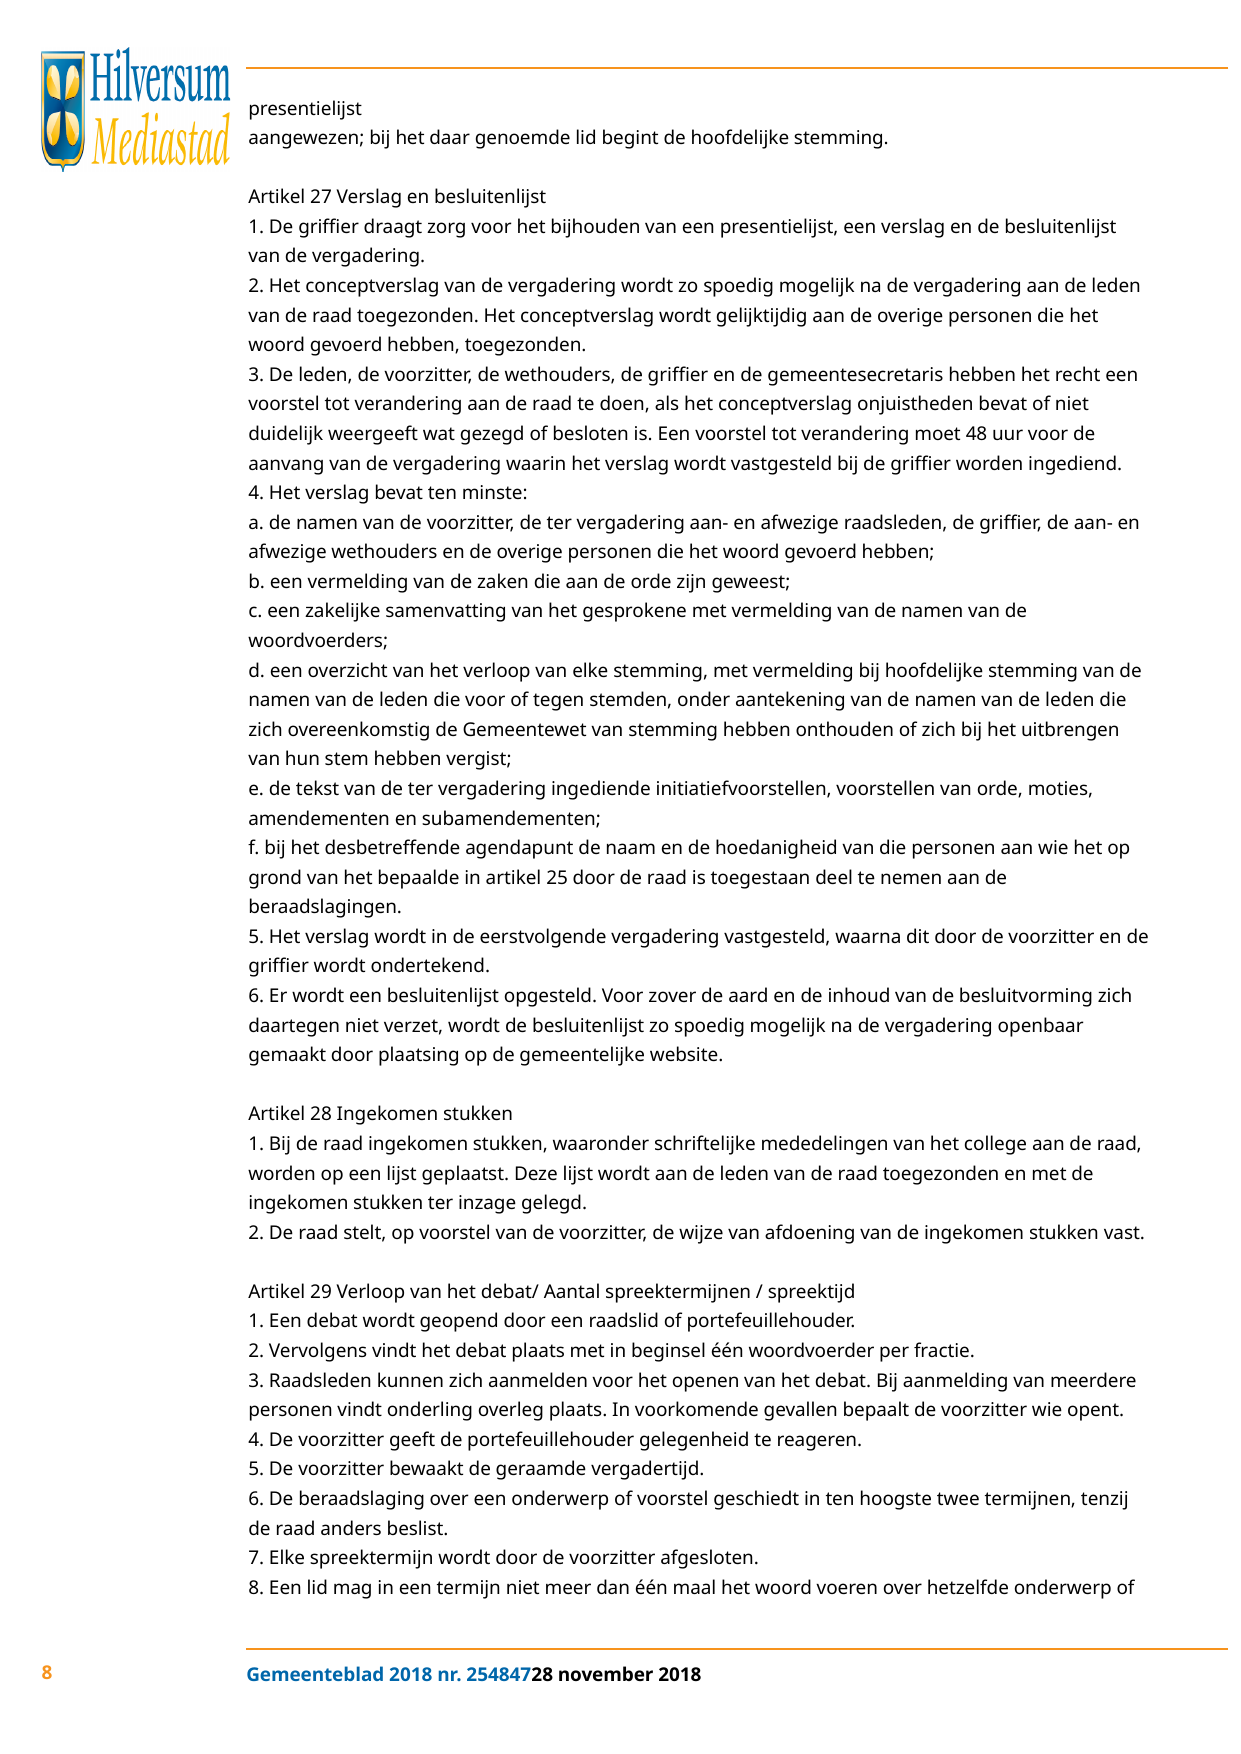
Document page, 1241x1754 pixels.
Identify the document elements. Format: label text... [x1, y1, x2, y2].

text e. de tekst van de ter vergadering ingediende initiatiefvoorstellen, voorstellen van orde, moties, amendementen en subamendementen; [248, 775, 1152, 831]
text 1. Bij de raad ingekomen stukken, waaronder schriftelijke mededelingen van het college aan de raad, worden op een lijst geplaatst. Deze lijst wordt aan de leden van de raad toegezonden en met de ingekomen stukken ter inzage gelegd. [248, 1130, 1152, 1215]
text 2. Het conceptverslag van de vergadering wordt zo spoedig mogelijk na de vergadering aan de leden van de raad toegezonden. Het conceptverslag wordt gelijktijdig aan de overige personen die het woord gevoerd hebben, toegezonden. [248, 272, 1152, 357]
text aangewezen; bij het daar genoemde lid begint de hoofdelijke stemming. [248, 124, 1152, 150]
text b. een vermelding van de zaken die aan de orde zijn geweest; [248, 568, 1152, 594]
text 1. Een debat wordt geopend door een raadslid of portefeuillehouder. [248, 1308, 1152, 1333]
text 7. Elke spreektermijn wordt door de voorzitter afgesloten. [248, 1544, 1152, 1570]
text 4. De voorzitter geeft de portefeuillehouder gelegenheid te reageren. [248, 1426, 1152, 1452]
text 5. De voorzitter bewaakt de geraamde vergadertijd. [248, 1456, 1152, 1481]
text f. bij het desbetreffende agendapunt de naam en de hoedanigheid van die personen aan wie het op grond van het bepaalde in artikel 25 door de raad is toegestaan deel te nemen aan de beraadslagingen. [248, 834, 1152, 919]
picture [41, 47, 231, 172]
text Artikel 28 Ingekomen stukken [248, 1101, 1152, 1126]
text c. een zakelijke samenvatting van het gesprokene met vermelding van de namen van de woordvoerders; [248, 598, 1152, 653]
text 2. Vervolgens vindt het debat plaats met in beginsel één woordvoerder per fractie. [248, 1337, 1152, 1363]
text 8. Een lid mag in een termijn niet meer dan één maal het woord voeren over hetzelfde onderwerp of [248, 1574, 1152, 1600]
text 6. De beraadslaging over een onderwerp of voorstel geschiedt in ten hoogste twee termijnen, tenzij de raad anders beslist. [248, 1485, 1152, 1541]
text 6. Er wordt een besluitenlijst opgesteld. Voor zover de aard en de inhoud van de besluitvorming zich daartegen niet verzet, wordt de besluitenlijst zo spoedig mogelijk na de vergadering openbaar gemaakt door plaatsing op de gemeentelijke website. [248, 982, 1152, 1067]
text d. een overzicht van het verloop van elke stemming, met vermelding bij hoofdelijke stemming van de namen van de leden die voor of tegen stemden, onder aantekening van de namen van de leden die zich overeenkomstig de Gemeentewet van stemming hebben onthouden of zich bij het uitbrengen van hun stem hebben vergist; [248, 657, 1152, 771]
text 4. Het verslag bevat ten minste: [248, 479, 1152, 505]
text 3. De leden, de voorzitter, de wethouders, de griffier en de gemeentesecretaris hebben het recht een voorstel tot verandering aan de raad te doen, als het conceptverslag onjuistheden bevat of niet duidelijk weergeeft wat gezegd of besloten is. Een voorstel tot verandering moet 48 uur voor de aanvang van de vergadering waarin het verslag wordt vastgesteld bij de griffier worden ingediend. [248, 361, 1152, 476]
text Artikel 29 Verloop van het debat/ Aantal spreektermijnen / spreektijd [248, 1278, 1152, 1304]
text Artikel 27 Verslag en besluitenlijst [248, 183, 1152, 209]
text 3. Raadsleden kunnen zich aanmelden voor het openen van het debat. Bij aanmelding van meerdere personen vindt onderling overleg plaats. In voorkomende gevallen bepaalt de voorzitter wie opent. [248, 1367, 1152, 1422]
text presentielijst [248, 95, 1152, 121]
text 5. Het verslag wordt in de eerstvolgende vergadering vastgesteld, waarna dit door de voorzitter en de griffier wordt ondertekend. [248, 923, 1152, 978]
text 1. De griffier draagt zorg voor het bijhouden van een presentielijst, een verslag en de besluitenlijst van de vergadering. [248, 213, 1152, 268]
text 2. De raad stelt, op voorstel van de voorzitter, de wijze van afdoening van de ingekomen stukken vast. [248, 1219, 1152, 1245]
text a. de namen van de voorzitter, de ter vergadering aan- en afwezige raadsleden, de griffier, de aan- en afwezige wethouders en de overige personen die het woord gevoerd hebben; [248, 509, 1152, 564]
